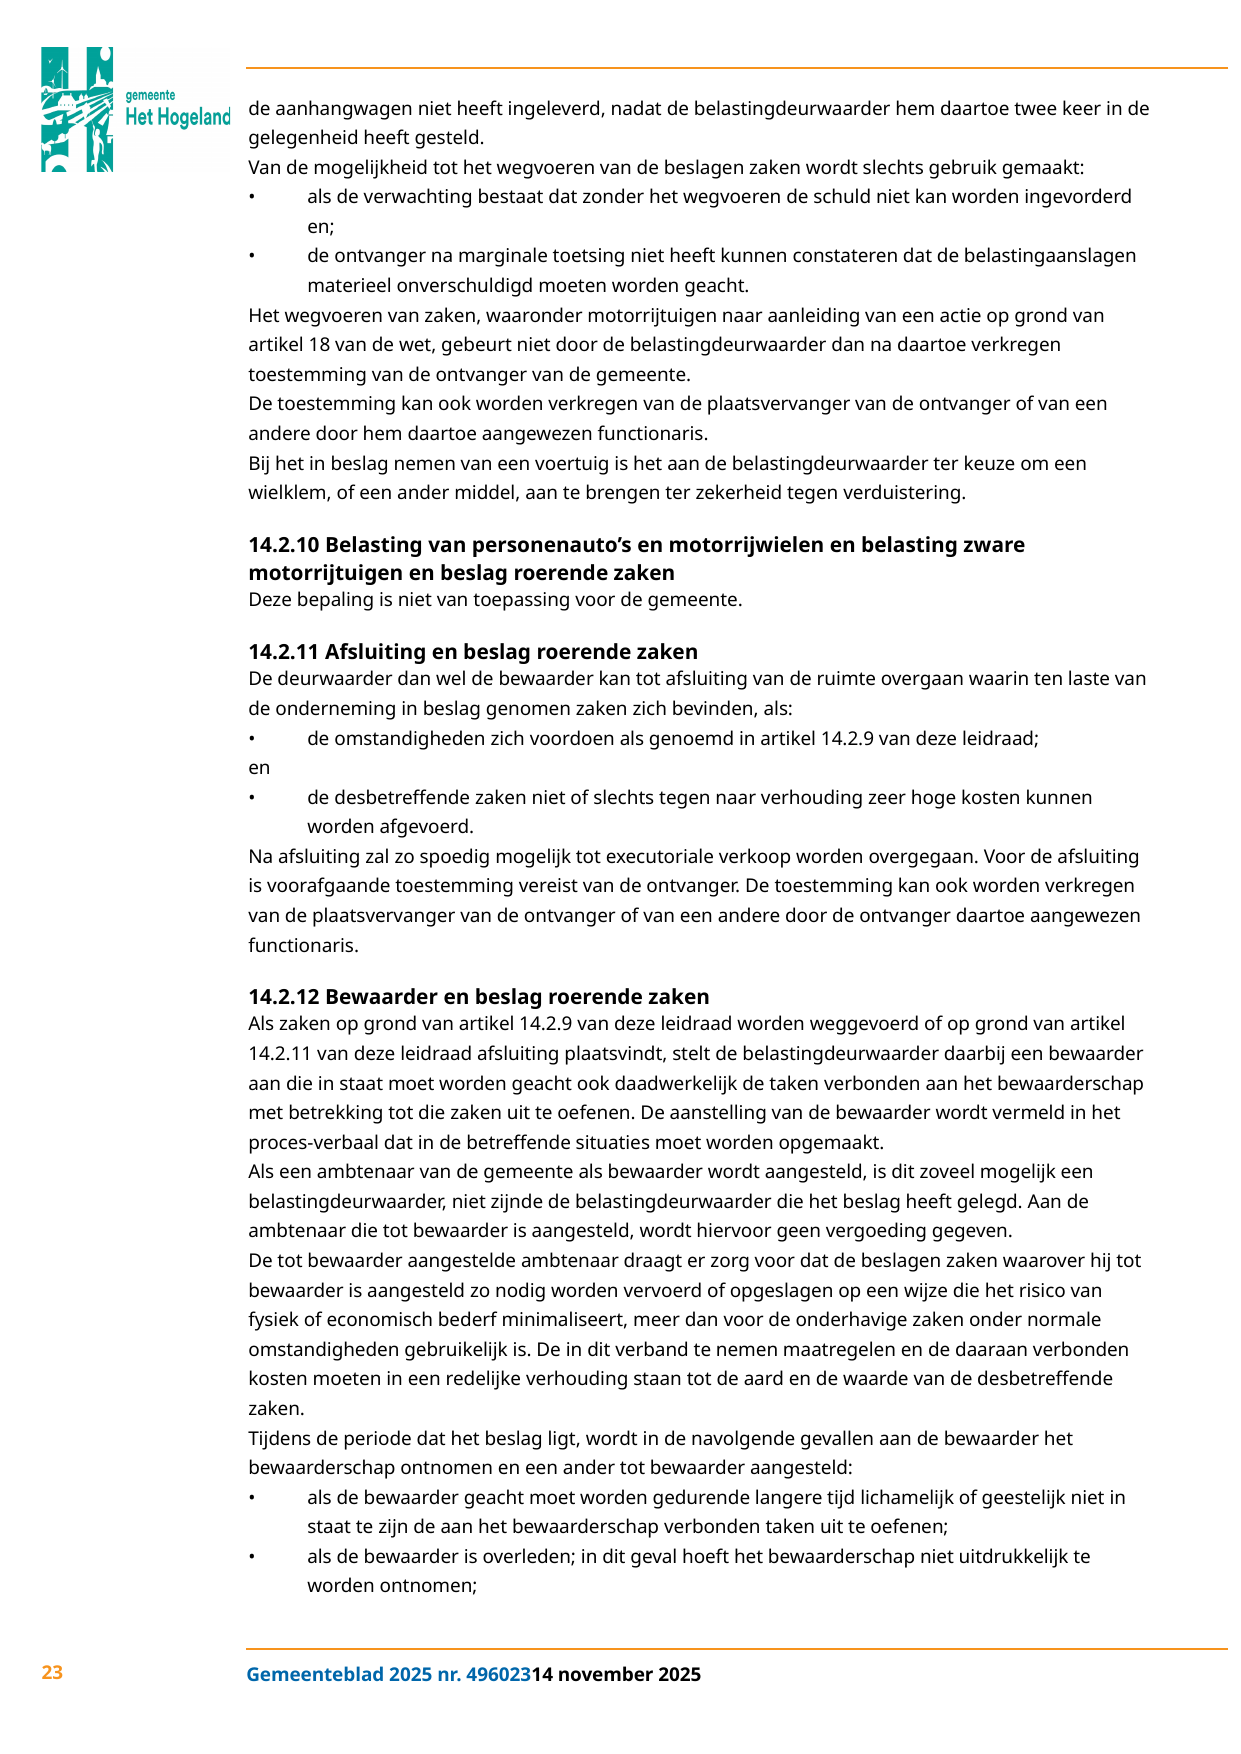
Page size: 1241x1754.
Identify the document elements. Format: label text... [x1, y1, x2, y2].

picture [41, 47, 231, 172]
list als de bewaarder geacht moet worden gedurende langere tijd lichamelijk of geestelijk niet in staat te zijn de aan het bewaarderschap verbonden taken uit te oefenen; [248, 1484, 1152, 1539]
list de desbetreffende zaken niet of slechts tegen naar verhouding zeer hoge kosten kunnen worden afgevoerd. [248, 784, 1152, 839]
text Bij het in beslag nemen van een voertuig is het aan de belastingdeurwaarder ter keuze om een wielklem, of een ander middel, aan te brengen ter zekerheid tegen verduistering. [248, 450, 1152, 505]
list als de verwachting bestaat dat zonder het wegvoeren de schuld niet kan worden ingevorderd en; [248, 183, 1152, 239]
list de omstandigheden zich voordoen als genoemd in artikel 14.2.9 van deze leidraad; [248, 725, 1152, 750]
text Na afsluiting zal zo spoedig mogelijk tot executoriale verkoop worden overgegaan. Voor de afsluiting is voorafgaande toestemming vereist van de ontvanger. De toestemming kan ook worden verkregen van de plaatsvervanger van de ontvanger of van een andere door de ontvanger daartoe aangewezen functionaris. [248, 843, 1152, 957]
text 14.2.11 Afsluiting en beslag roerende zaken [248, 637, 1152, 666]
text Als zaken op grond van artikel 14.2.9 van deze leidraad worden weggevoerd of op grond van artikel 14.2.11 van deze leidraad afsluiting plaatsvindt, stelt de belastingdeurwaarder daarbij een bewaarder aan die in staat moet worden geacht ook daadwerkelijk de taken verbonden aan het bewaarderschap met betrekking tot die zaken uit te oefenen. De aanstelling van de bewaarder wordt vermeld in het proces-verbaal dat in de betreffende situaties moet worden opgemaakt. [248, 1011, 1152, 1155]
text de aanhangwagen niet heeft ingeleverd, nadat de belastingdeurwaarder hem daartoe twee keer in de gelegenheid heeft gesteld. [248, 95, 1152, 150]
text 14.2.10 Belasting van personenauto’s en motorrijwielen en belasting zware motorrijtuigen en beslag roerende zaken [248, 530, 1152, 587]
text Van de mogelijkheid tot het wegvoeren van de beslagen zaken wordt slechts gebruik gemaakt: [248, 154, 1152, 180]
text De deurwaarder dan wel de bewaarder kan tot afsluiting van de ruimte overgaan waarin ten laste van de onderneming in beslag genomen zaken zich bevinden, als: [248, 666, 1152, 721]
text Als een ambtenaar van de gemeente als bewaarder wordt aangesteld, is dit zoveel mogelijk een belastingdeurwaarder, niet zijnde de belastingdeurwaarder die het beslag heeft gelegd. Aan de ambtenaar die tot bewaarder is aangesteld, wordt hiervoor geen vergoeding gegeven. [248, 1158, 1152, 1243]
text 14.2.12 Bewaarder en beslag roerende zaken [248, 982, 1152, 1011]
list als de bewaarder is overleden; in dit geval hoeft het bewaarderschap niet uitdrukkelijk te worden ontnomen; [248, 1543, 1152, 1598]
text en [248, 754, 1152, 780]
text De toestemming kan ook worden verkregen van de plaatsvervanger van de ontvanger of van een andere door hem daartoe aangewezen functionaris. [248, 391, 1152, 446]
text De tot bewaarder aangestelde ambtenaar draagt er zorg voor dat de beslagen zaken waarover hij tot bewaarder is aangesteld zo nodig worden vervoerd of opgeslagen op een wijze die het risico van fysiek of economisch bederf minimaliseert, meer dan voor de onderhavige zaken onder normale omstandigheden gebruikelijk is. De in dit verband te nemen maatregelen en de daaraan verbonden kosten moeten in een redelijke verhouding staan tot de aard en de waarde van de desbetreffende zaken. [248, 1247, 1152, 1421]
text Het wegvoeren van zaken, waaronder motorrijtuigen naar aanleiding van een actie op grond van artikel 18 van de wet, gebeurt niet door de belastingdeurwaarder dan na daartoe verkregen toestemming van de ontvanger van de gemeente. [248, 302, 1152, 387]
text Tijdens de periode dat het beslag ligt, wordt in de navolgende gevallen aan de bewaarder het bewaarderschap ontnomen en een ander tot bewaarder aangesteld: [248, 1425, 1152, 1480]
text Deze bepaling is niet van toepassing voor de gemeente. [248, 587, 1152, 612]
list de ontvanger na marginale toetsing niet heeft kunnen constateren dat de belastingaanslagen materieel onverschuldigd moeten worden geacht. [248, 243, 1152, 298]
